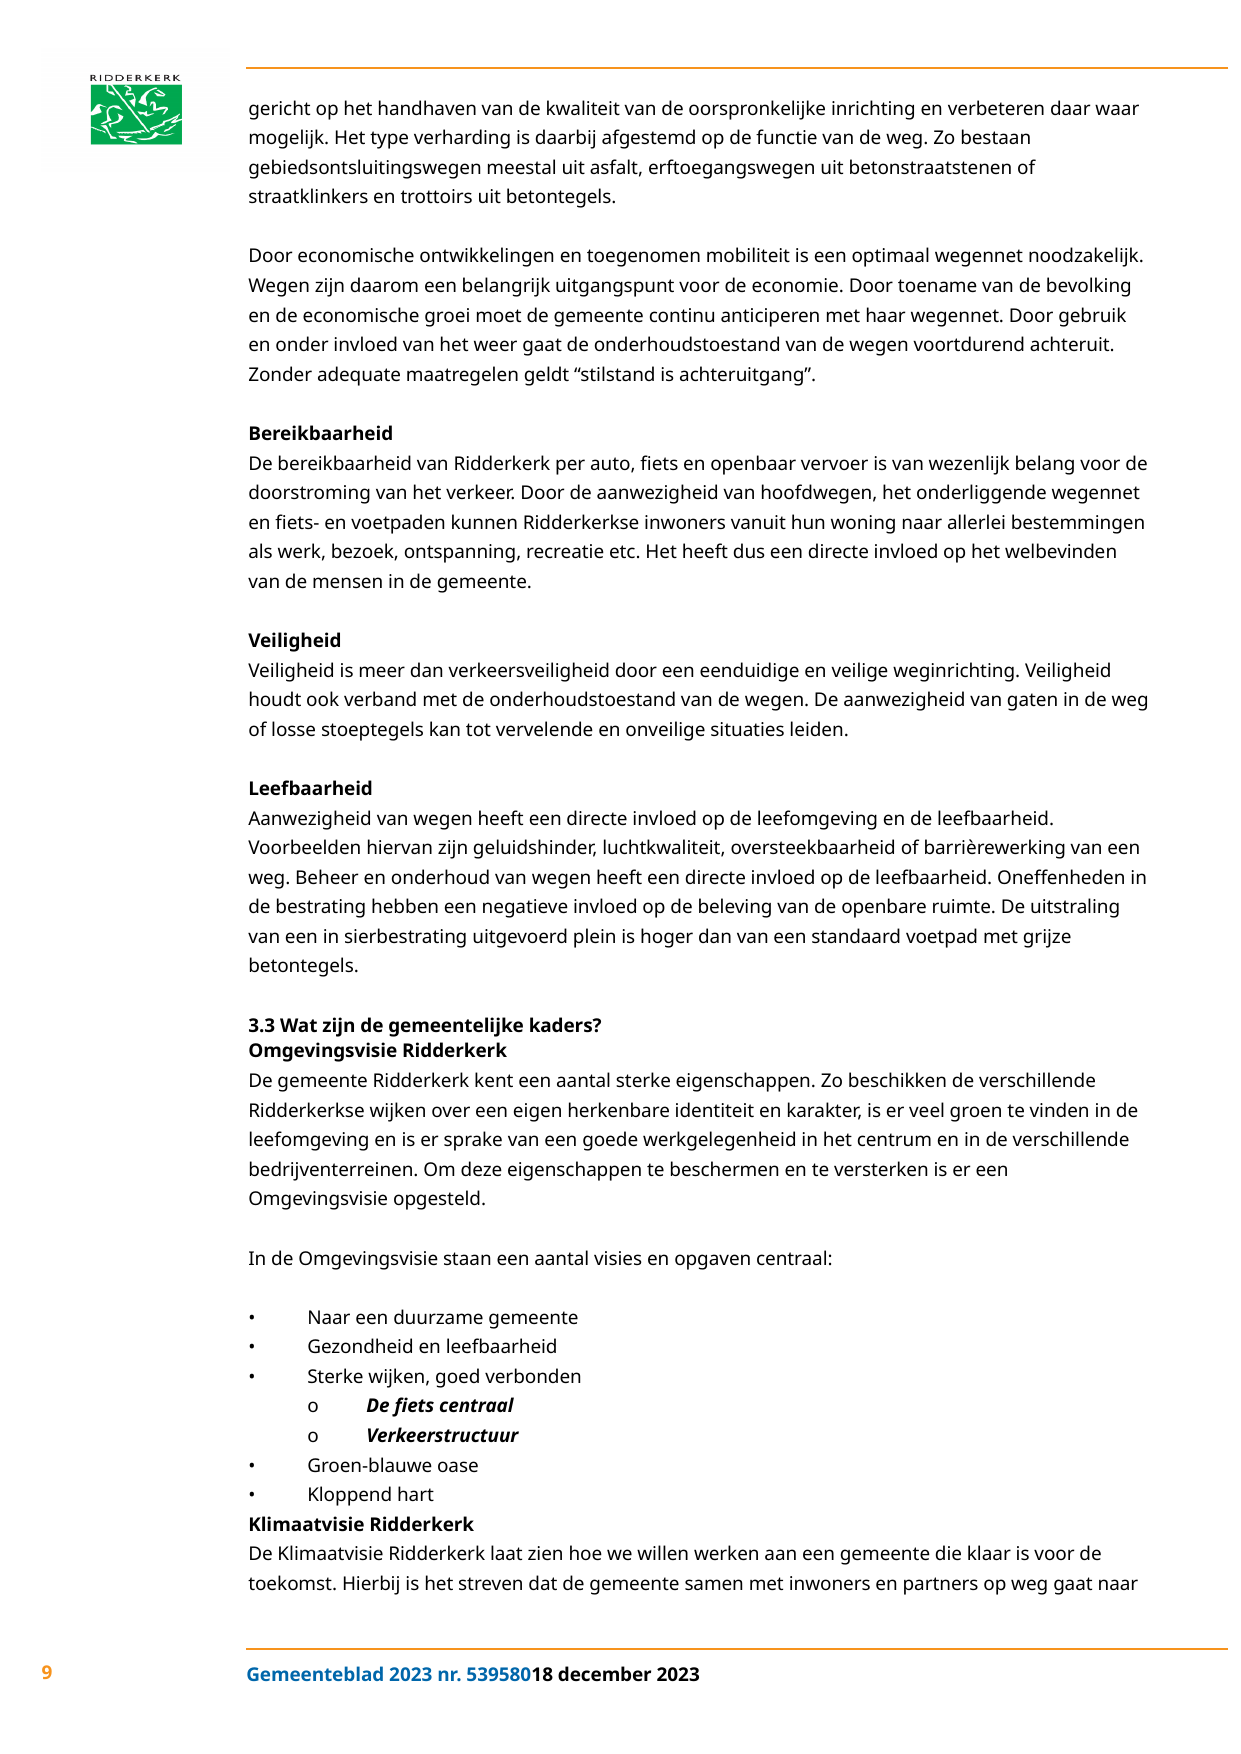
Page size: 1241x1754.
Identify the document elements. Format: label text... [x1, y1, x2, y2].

text Veiligheid [248, 627, 1152, 653]
text Aanwezigheid van wegen heeft een directe invloed op de leefomgeving en de leefbaarheid. Voorbeelden hiervan zijn geluidshinder, luchtkwaliteit, oversteekbaarheid of barrièrewerking van een weg. Beheer en onderhoud van wegen heeft een directe invloed op de leefbaarheid. Oneffenheden in de bestrating hebben een negatieve invloed op de beleving van de openbare ruimte. De uitstraling van een in sierbestrating uitgevoerd plein is hoger dan van een standaard voetpad met grijze betontegels. [248, 805, 1152, 978]
list Naar een duurzame gemeente [248, 1304, 1152, 1329]
text gericht op het handhaven van de kwaliteit van de oorspronkelijke inrichting en verbeteren daar waar mogelijk. Het type verharding is daarbij afgestemd op de functie van de weg. Zo bestaan gebiedsontsluitingswegen meestal uit asfalt, erftoegangswegen uit betonstraatstenen of straatklinkers en trottoirs uit betontegels. [248, 95, 1152, 209]
text Omgevingsvisie Ridderkerk [248, 1038, 1152, 1063]
list Sterke wijken, goed verbonden [248, 1363, 1152, 1389]
picture [41, 47, 231, 172]
text In de Omgevingsvisie staan een aantal visies en opgaven centraal: [248, 1245, 1152, 1270]
text De gemeente Ridderkerk kent een aantal sterke eigenschappen. Zo beschikken de verschillende Ridderkerkse wijken over een eigen herkenbare identiteit en karakter, is er veel groen te vinden in de leefomgeving en is er sprake van een goede werkgelegenheid in het centrum en in de verschillende bedrijventerreinen. Om deze eigenschappen te beschermen en te versterken is er een Omgevingsvisie opgesteld. [248, 1067, 1152, 1211]
list Verkeerstructuur [307, 1422, 1152, 1448]
text De bereikbaarheid van Ridderkerk per auto, fiets en openbaar vervoer is van wezenlijk belang voor de doorstroming van het verkeer. Door de aanwezigheid van hoofdwegen, het onderliggende wegennet en fiets- en voetpaden kunnen Ridderkerkse inwoners vanuit hun woning naar allerlei bestemmingen als werk, bezoek, ontspanning, recreatie etc. Het heeft dus een directe invloed op het welbevinden van de mensen in de gemeente. [248, 450, 1152, 594]
text 3.3 Wat zijn de gemeentelijke kaders? [248, 1012, 1152, 1038]
text Bereikbaarheid [248, 420, 1152, 446]
text De Klimaatvisie Ridderkerk laat zien hoe we willen werken aan een gemeente die klaar is voor de toekomst. Hierbij is het streven dat de gemeente samen met inwoners en partners op weg gaat naar [248, 1541, 1152, 1596]
list Groen-blauwe oase [248, 1452, 1152, 1477]
text Door economische ontwikkelingen en toegenomen mobiliteit is een optimaal wegennet noodzakelijk. Wegen zijn daarom een belangrijk uitgangspunt voor de economie. Door toename van de bevolking en de economische groei moet de gemeente continu anticiperen met haar wegennet. Door gebruik en onder invloed van het weer gaat de onderhoudstoestand van de wegen voortdurend achteruit. Zonder adequate maatregelen geldt “stilstand is achteruitgang”. [248, 243, 1152, 387]
list Gezondheid en leefbaarheid [248, 1333, 1152, 1359]
text Veiligheid is meer dan verkeersveiligheid door een eenduidige en veilige weginrichting. Veiligheid houdt ook verband met de onderhoudstoestand van de wegen. De aanwezigheid van gaten in de weg of losse stoeptegels kan tot vervelende en onveilige situaties leiden. [248, 657, 1152, 742]
text Klimaatvisie Ridderkerk [248, 1511, 1152, 1537]
list Kloppend hart [248, 1481, 1152, 1507]
list De fiets centraal [307, 1393, 1152, 1418]
text Leefbaarheid [248, 775, 1152, 801]
